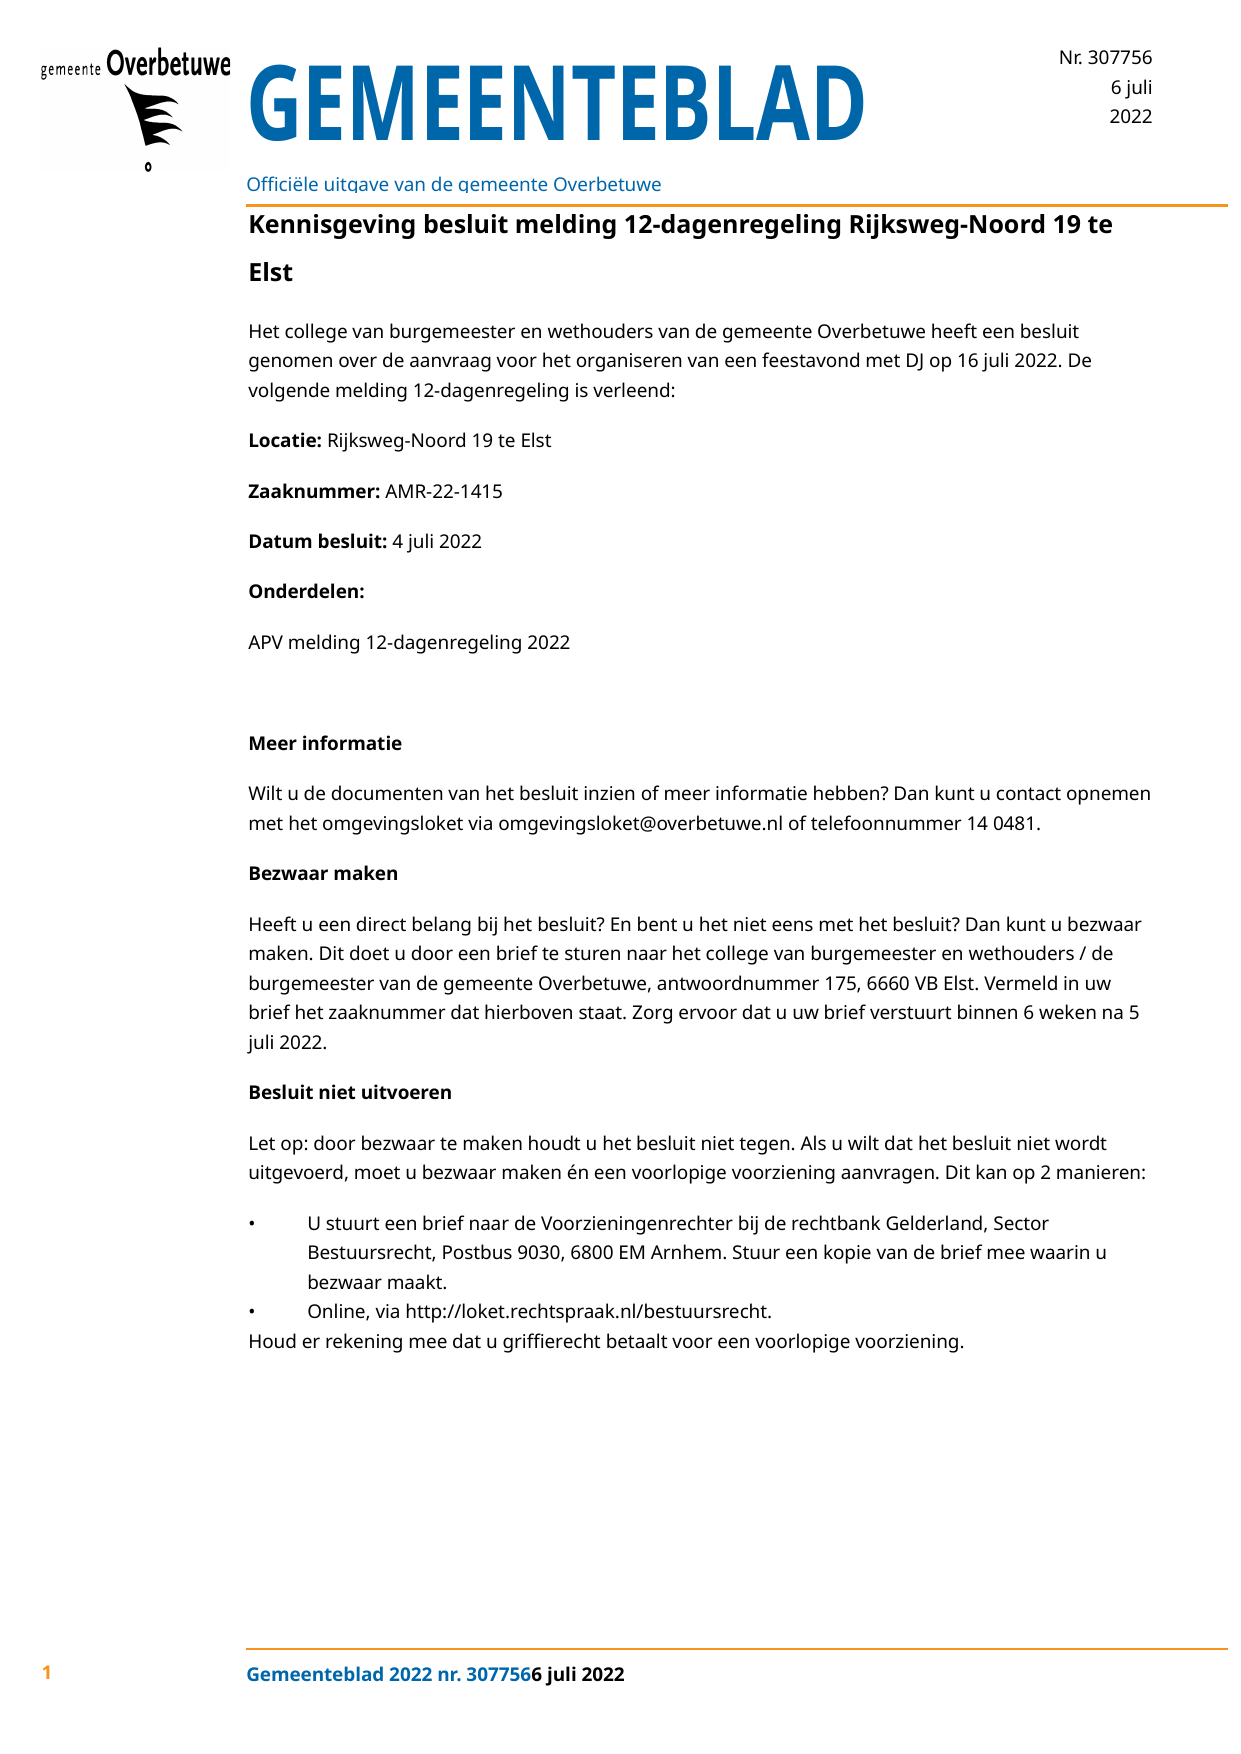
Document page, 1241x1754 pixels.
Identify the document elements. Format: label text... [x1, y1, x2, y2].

list Online, via http://loket.rechtspraak.nl/bestuursrecht. [248, 1299, 1152, 1324]
text Heeft u een direct belang bij het besluit? En bent u het niet eens met het besluit? Dan kunt u bezwaar maken. Dit doet u door een brief te sturen naar het college van burgemeester en wethouders / de burgemeester van de gemeente Overbetuwe, antwoordnummer 175, 6660 VB Elst. Vermeld in uw brief het zaaknummer dat hierboven staat. Zorg ervoor dat u uw brief verstuurt binnen 6 weken na 5 juli 2022. [248, 911, 1152, 1055]
text Kennisgeving besluit melding 12-dagenregeling Rijksweg-Noord 19 te Elst [248, 207, 1152, 288]
text Bezwaar maken [248, 860, 1152, 886]
text APV melding 12-dagenregeling 2022 [248, 629, 1152, 655]
text Onderdelen: [248, 579, 1152, 604]
text Datum besluit: 4 juli 2022 [248, 528, 1152, 554]
text Besluit niet uitvoeren [248, 1079, 1152, 1105]
picture [41, 47, 231, 172]
text Meer informatie [248, 730, 1152, 756]
text Zaaknummer: AMR-22-1415 [248, 478, 1152, 504]
text Let op: door bezwaar te maken houdt u het besluit niet tegen. Als u wilt dat het besluit niet wordt uitgevoerd, moet u bezwaar maken én een voorlopige voorziening aanvragen. Dit kan op 2 manieren: [248, 1130, 1152, 1185]
text Wilt u de documenten van het besluit inzien of meer informatie hebben? Dan kunt u contact opnemen met het omgevingsloket via omgevingsloket@overbetuwe.nl of telefoonnummer 14 0481. [248, 780, 1152, 836]
text Locatie: Rijksweg-Noord 19 te Elst [248, 427, 1152, 453]
text Het college van burgemeester en wethouders van de gemeente Overbetuwe heeft een besluit genomen over de aanvraag voor het organiseren van een feestavond met DJ op 16 juli 2022. De volgende melding 12-dagenregeling is verleend: [248, 318, 1152, 403]
text Houd er rekening mee dat u griffierecht betaalt voor een voorlopige voorziening. [248, 1328, 1152, 1354]
list U stuurt een brief naar de Voorzieningenrechter bij de rechtbank Gelderland, Sector Bestuursrecht, Postbus 9030, 6800 EM Arnhem. Stuur een kopie van de brief mee waarin u bezwaar maakt. [248, 1210, 1152, 1295]
